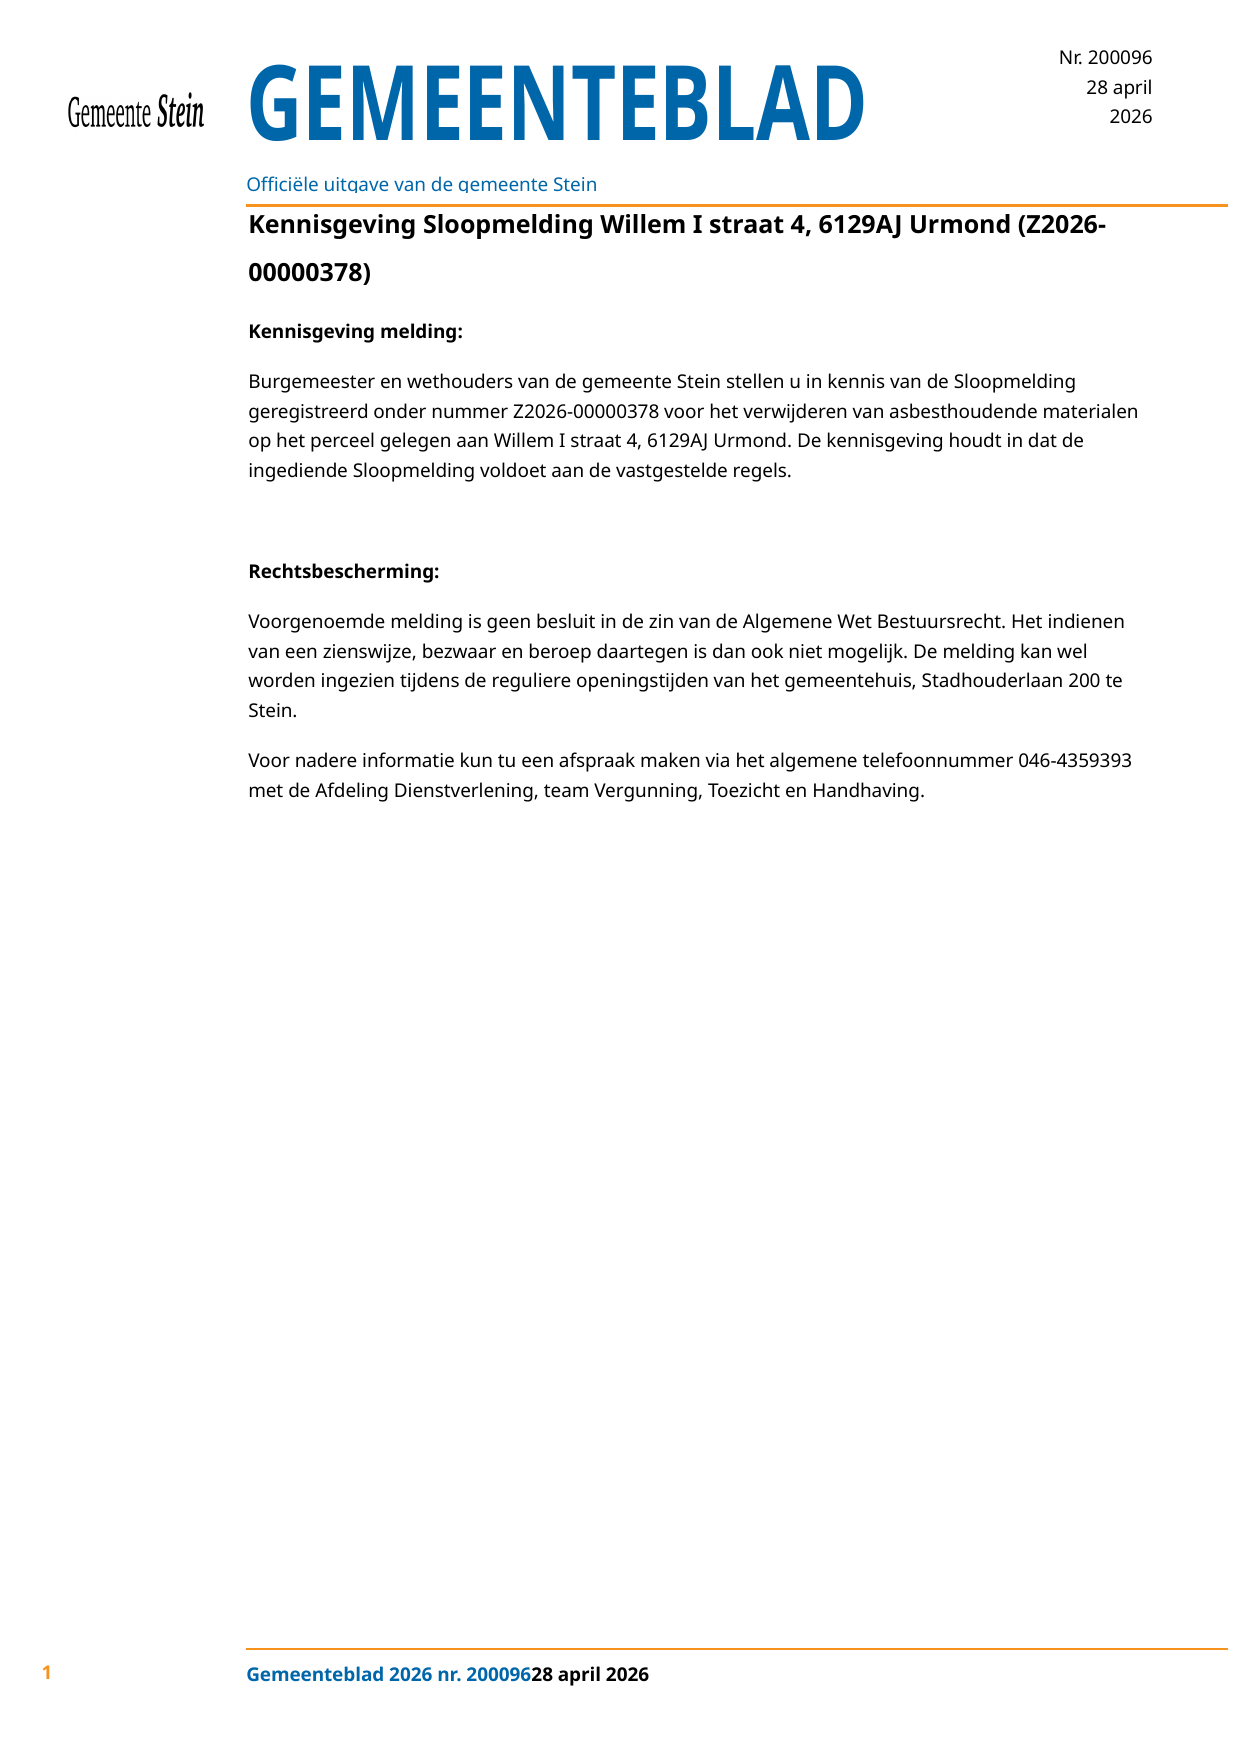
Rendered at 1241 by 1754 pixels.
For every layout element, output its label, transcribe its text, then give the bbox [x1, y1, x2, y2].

text Burgemeester en wethouders van de gemeente Stein stellen u in kennis van de Sloopmelding geregistreerd onder nummer Z2026-00000378 voor het verwijderen van asbesthoudende materialen op het perceel gelegen aan Willem I straat 4, 6129AJ Urmond. De kennisgeving houdt in dat de ingediende Sloopmelding voldoet aan de vastgestelde regels. [248, 368, 1152, 483]
text Kennisgeving Sloopmelding Willem I straat 4, 6129AJ Urmond (Z2026-00000378) [248, 207, 1152, 288]
text Rechtsbescherming: [248, 558, 1152, 584]
text Voorgenoemde melding is geen besluit in de zin van de Algemene Wet Bestuursrecht. Het indienen van een zienswijze, bezwaar en beroep daartegen is dan ook niet mogelijk. De melding kan wel worden ingezien tijdens de reguliere openingstijden van het gemeentehuis, Stadhouderlaan 200 te Stein. [248, 608, 1152, 723]
picture [41, 47, 231, 172]
text Voor nadere informatie kun tu een afspraak maken via het algemene telefoonnummer 046-4359393 met de Afdeling Dienstverlening, team Vergunning, Toezicht en Handhaving. [248, 747, 1152, 803]
text Kennisgeving melding: [248, 318, 1152, 344]
